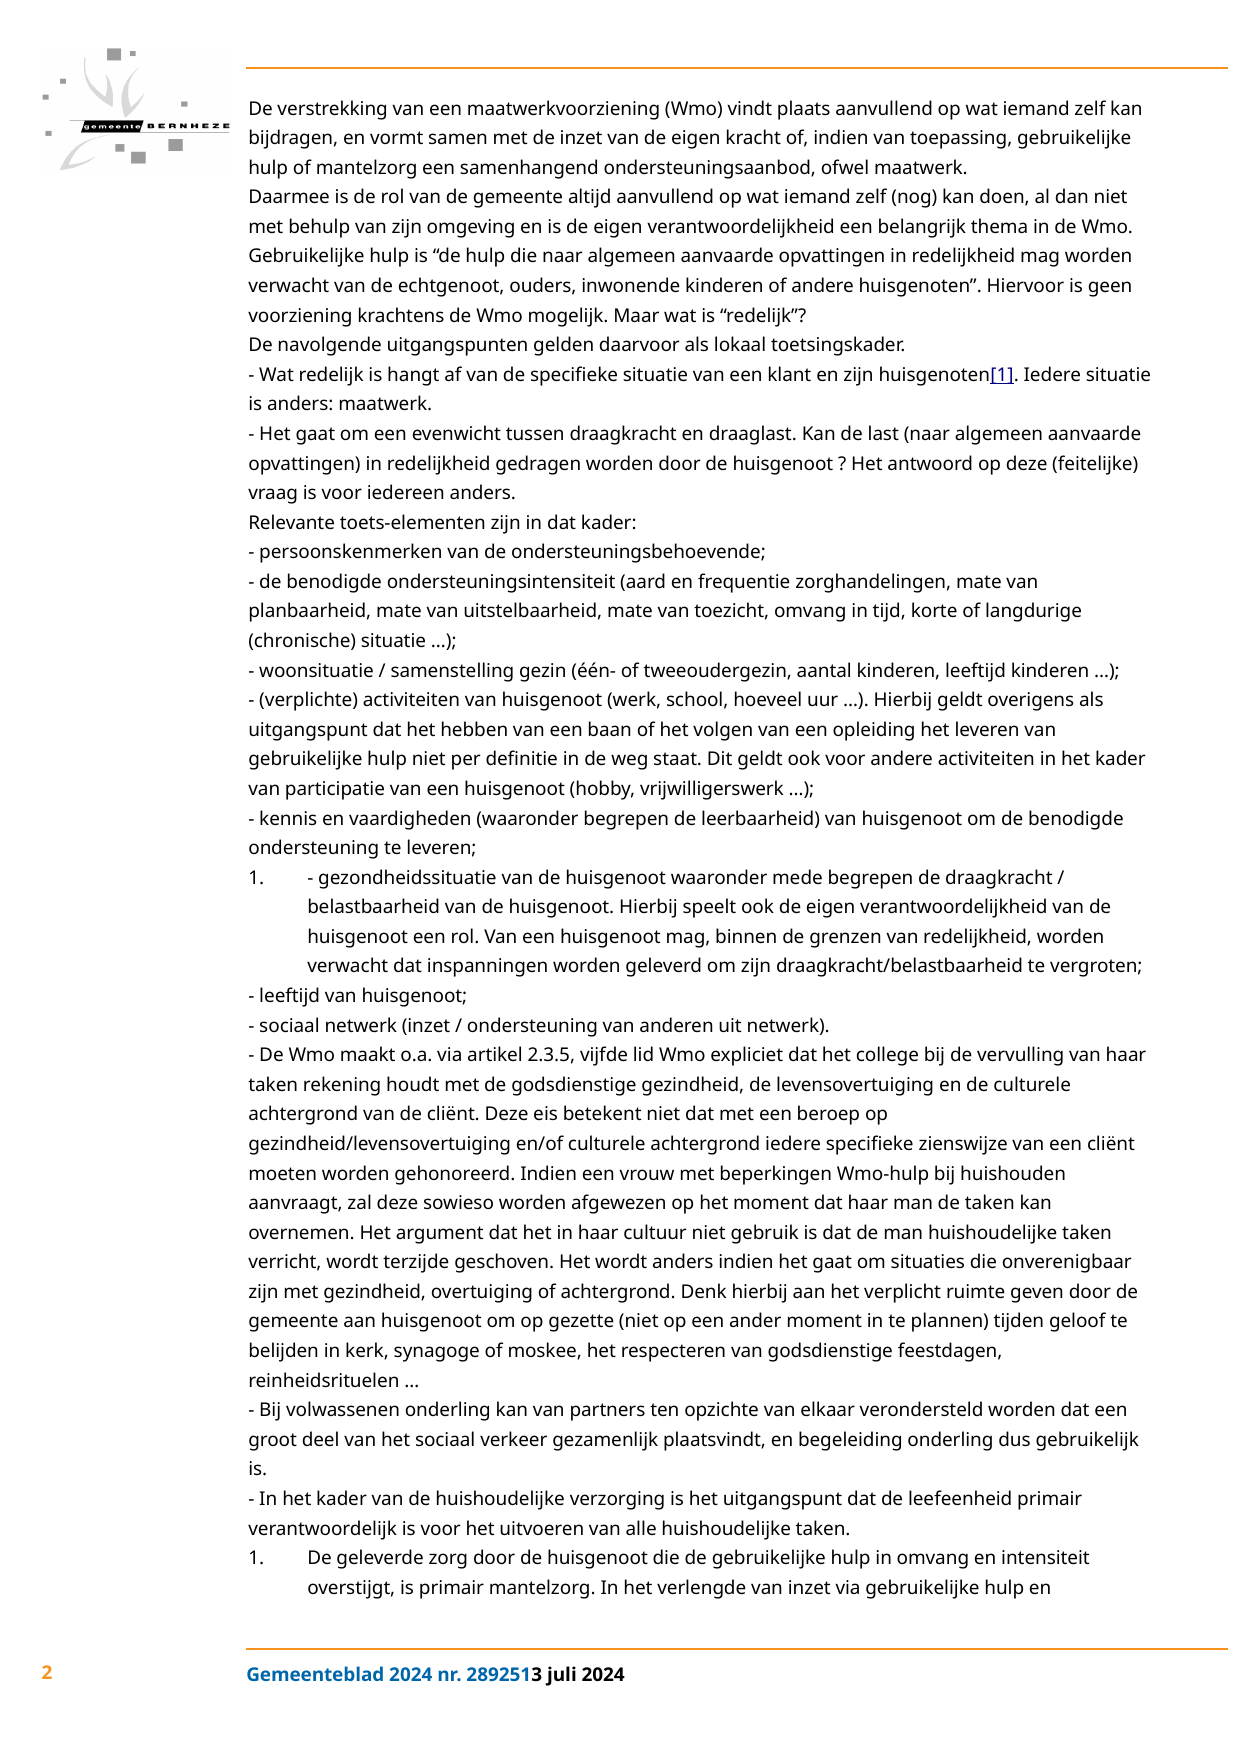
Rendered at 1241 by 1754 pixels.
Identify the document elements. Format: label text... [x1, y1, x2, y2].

text - Wat redelijk is hangt af van de specifieke situatie van een klant en zijn huisgenoten[1]. Iedere situatie is anders: maatwerk. [248, 361, 1152, 416]
text - sociaal netwerk (inzet / ondersteuning van anderen uit netwerk). [248, 1012, 1152, 1038]
text - Bij volwassenen onderling kan van partners ten opzichte van elkaar verondersteld worden dat een groot deel van het sociaal verkeer gezamenlijk plaatsvindt, en begeleiding onderling dus gebruikelijk is. [248, 1396, 1152, 1481]
list - gezondheidssituatie van de huisgenoot waaronder mede begrepen de draagkracht / belastbaarheid van de huisgenoot. Hierbij speelt ook de eigen verantwoordelijkheid van de huisgenoot een rol. Van een huisgenoot mag, binnen de grenzen van redelijkheid, worden verwacht dat inspanningen worden geleverd om zijn draagkracht/belastbaarheid te vergroten; [248, 864, 1152, 978]
text Relevante toets-elementen zijn in dat kader: [248, 509, 1152, 535]
text Gebruikelijke hulp is “de hulp die naar algemeen aanvaarde opvattingen in redelijkheid mag worden verwacht van de echtgenoot, ouders, inwonende kinderen of andere huisgenoten”. Hiervoor is geen voorziening krachtens de Wmo mogelijk. Maar wat is “redelijk”? [248, 243, 1152, 328]
text - de benodigde ondersteuningsintensiteit (aard en frequentie zorghandelingen, mate van planbaarheid, mate van uitstelbaarheid, mate van toezicht, omvang in tijd, korte of langdurige (chronische) situatie …); [248, 568, 1152, 653]
picture [41, 47, 231, 172]
text - De Wmo maakt o.a. via artikel 2.3.5, vijfde lid Wmo expliciet dat het college bij de vervulling van haar taken rekening houdt met de godsdienstige gezindheid, de levensovertuiging en de culturele achtergrond van de cliënt. Deze eis betekent niet dat met een beroep op gezindheid/levensovertuiging en/of culturele achtergrond iedere specifieke zienswijze van een cliënt moeten worden gehonoreerd. Indien een vrouw met beperkingen Wmo-hulp bij huishouden aanvraagt, zal deze sowieso worden afgewezen op het moment dat haar man de taken kan overnemen. Het argument dat het in haar cultuur niet gebruik is dat de man huishoudelijke taken verricht, wordt terzijde geschoven. Het wordt anders indien het gaat om situaties die onverenigbaar zijn met gezindheid, overtuiging of achtergrond. Denk hierbij aan het verplicht ruimte geven door de gemeente aan huisgenoot om op gezette (niet op een ander moment in te plannen) tijden geloof te belijden in kerk, synagoge of moskee, het respecteren van godsdienstige feestdagen, reinheidsrituelen … [248, 1041, 1152, 1393]
text - leeftijd van huisgenoot; [248, 982, 1152, 1008]
text - kennis en vaardigheden (waaronder begrepen de leerbaarheid) van huisgenoot om de benodigde ondersteuning te leveren; [248, 805, 1152, 860]
text - persoonskenmerken van de ondersteuningsbehoevende; [248, 538, 1152, 564]
text De navolgende uitgangspunten gelden daarvoor als lokaal toetsingskader. [248, 331, 1152, 357]
text Daarmee is de rol van de gemeente altijd aanvullend op wat iemand zelf (nog) kan doen, al dan niet met behulp van zijn omgeving en is de eigen verantwoordelijkheid een belangrijk thema in de Wmo. [248, 183, 1152, 239]
list De geleverde zorg door de huisgenoot die de gebruikelijke hulp in omvang en intensiteit overstijgt, is primair mantelzorg. In het verlengde van inzet via gebruikelijke hulp en [248, 1544, 1152, 1600]
text - (verplichte) activiteiten van huisgenoot (werk, school, hoeveel uur …). Hierbij geldt overigens als uitgangspunt dat het hebben van een baan of het volgen van een opleiding het leveren van gebruikelijke hulp niet per definitie in de weg staat. Dit geldt ook voor andere activiteiten in het kader van participatie van een huisgenoot (hobby, vrijwilligerswerk …); [248, 686, 1152, 801]
text De verstrekking van een maatwerkvoorziening (Wmo) vindt plaats aanvullend op wat iemand zelf kan bijdragen, en vormt samen met de inzet van de eigen kracht of, indien van toepassing, gebruikelijke hulp of mantelzorg een samenhangend ondersteuningsaanbod, ofwel maatwerk. [248, 95, 1152, 180]
text - In het kader van de huishoudelijke verzorging is het uitgangspunt dat de leefeenheid primair verantwoordelijk is voor het uitvoeren van alle huishoudelijke taken. [248, 1485, 1152, 1541]
text - Het gaat om een evenwicht tussen draagkracht en draaglast. Kan de last (naar algemeen aanvaarde opvattingen) in redelijkheid gedragen worden door de huisgenoot ? Het antwoord op deze (feitelijke) vraag is voor iedereen anders. [248, 420, 1152, 505]
text - woonsituatie / samenstelling gezin (één- of tweeoudergezin, aantal kinderen, leeftijd kinderen …); [248, 657, 1152, 683]
